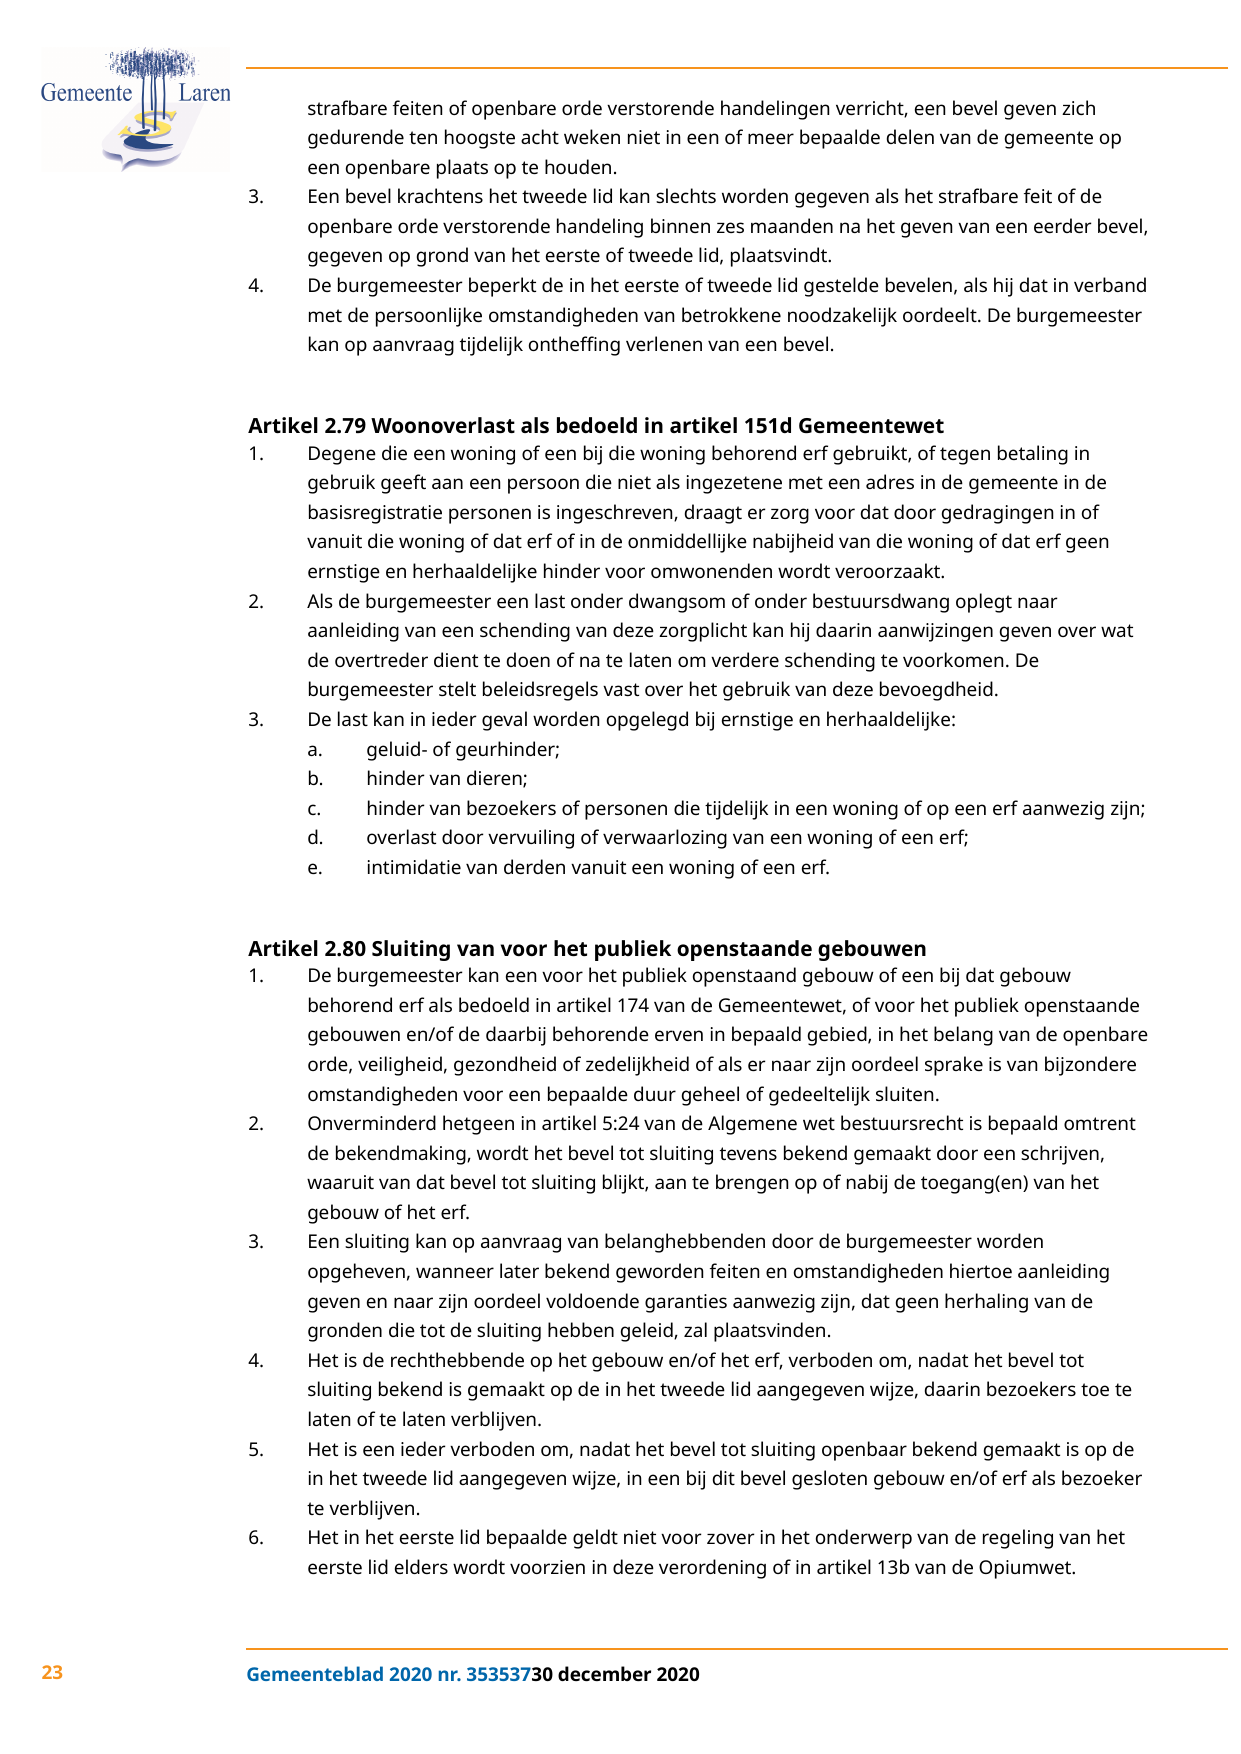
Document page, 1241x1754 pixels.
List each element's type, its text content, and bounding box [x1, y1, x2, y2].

list strafbare feiten of openbare orde verstorende handelingen verricht, een bevel geven zich gedurende ten hoogste acht weken niet in een of meer bepaalde delen van de gemeente op een openbare plaats op te houden. [248, 95, 1152, 180]
list hinder van dieren; [307, 765, 1152, 791]
list Een bevel krachtens het tweede lid kan slechts worden gegeven als het strafbare feit of de openbare orde verstorende handeling binnen zes maanden na het geven van een eerder bevel, gegeven op grond van het eerste of tweede lid, plaatsvindt. [248, 183, 1152, 268]
list Als de burgemeester een last onder dwangsom of onder bestuursdwang oplegt naar aanleiding van een schending van deze zorgplicht kan hij daarin aanwijzingen geven over wat de overtreder dient te doen of na te laten om verdere schending te voorkomen. De burgemeester stelt beleidsregels vast over het gebruik van deze bevoegdheid. [248, 588, 1152, 702]
list Onverminderd hetgeen in artikel 5:24 van de Algemene wet bestuursrecht is bepaald omtrent de bekendmaking, wordt het bevel tot sluiting tevens bekend gemaakt door een schrijven, waaruit van dat bevel tot sluiting blijkt, aan te brengen op of nabij de toegang(en) van het gebouw of het erf. [248, 1110, 1152, 1225]
list hinder van bezoekers of personen die tijdelijk in een woning of op een erf aanwezig zijn; [307, 795, 1152, 821]
text Artikel 2.80 Sluiting van voor het publiek openstaande gebouwen [248, 934, 1152, 962]
list Het is de rechthebbende op het gebouw en/of het erf, verboden om, nadat het bevel tot sluiting bekend is gemaakt op de in het tweede lid aangegeven wijze, daarin bezoekers toe te laten of te laten verblijven. [248, 1347, 1152, 1432]
list geluid- of geurhinder; [307, 736, 1152, 761]
list De last kan in ieder geval worden opgelegd bij ernstige en herhaaldelijke: [248, 706, 1152, 732]
list overlast door vervuiling of verwaarlozing van een woning of een erf; [307, 824, 1152, 850]
list De burgemeester beperkt de in het eerste of tweede lid gestelde bevelen, als hij dat in verband met de persoonlijke omstandigheden van betrokkene noodzakelijk oordeelt. De burgemeester kan op aanvraag tijdelijk ontheffing verlenen van een bevel. [248, 272, 1152, 357]
list Het is een ieder verboden om, nadat het bevel tot sluiting openbaar bekend gemaakt is op de in het tweede lid aangegeven wijze, in een bij dit bevel gesloten gebouw en/of erf als bezoeker te verblijven. [248, 1436, 1152, 1521]
list Een sluiting kan op aanvraag van belanghebbenden door de burgemeester worden opgeheven, wanneer later bekend geworden feiten en omstandigheden hiertoe aanleiding geven en naar zijn oordeel voldoende garanties aanwezig zijn, dat geen herhaling van de gronden die tot de sluiting hebben geleid, zal plaatsvinden. [248, 1229, 1152, 1343]
picture [41, 47, 231, 172]
list De burgemeester kan een voor het publiek openstaand gebouw of een bij dat gebouw behorend erf als bedoeld in artikel 174 van de Gemeentewet, of voor het publiek openstaande gebouwen en/of de daarbij behorende erven in bepaald gebied, in het belang van de openbare orde, veiligheid, gezondheid of zedelijkheid of als er naar zijn oordeel sprake is van bijzondere omstandigheden voor een bepaalde duur geheel of gedeeltelijk sluiten. [248, 962, 1152, 1107]
text Artikel 2.79 Woonoverlast als bedoeld in artikel 151d Gemeentewet [248, 411, 1152, 440]
list Degene die een woning of een bij die woning behorend erf gebruikt, of tegen betaling in gebruik geeft aan een persoon die niet als ingezetene met een adres in de gemeente in de basisregistratie personen is ingeschreven, draagt er zorg voor dat door gedragingen in of vanuit die woning of dat erf of in de onmiddellijke nabijheid van die woning of dat erf geen ernstige en herhaaldelijke hinder voor omwonenden wordt veroorzaakt. [248, 440, 1152, 584]
list intimidatie van derden vanuit een woning of een erf. [307, 854, 1152, 880]
list Het in het eerste lid bepaalde geldt niet voor zover in het onderwerp van de regeling van het eerste lid elders wordt voorzien in deze verordening of in artikel 13b van de Opiumwet. [248, 1524, 1152, 1580]
